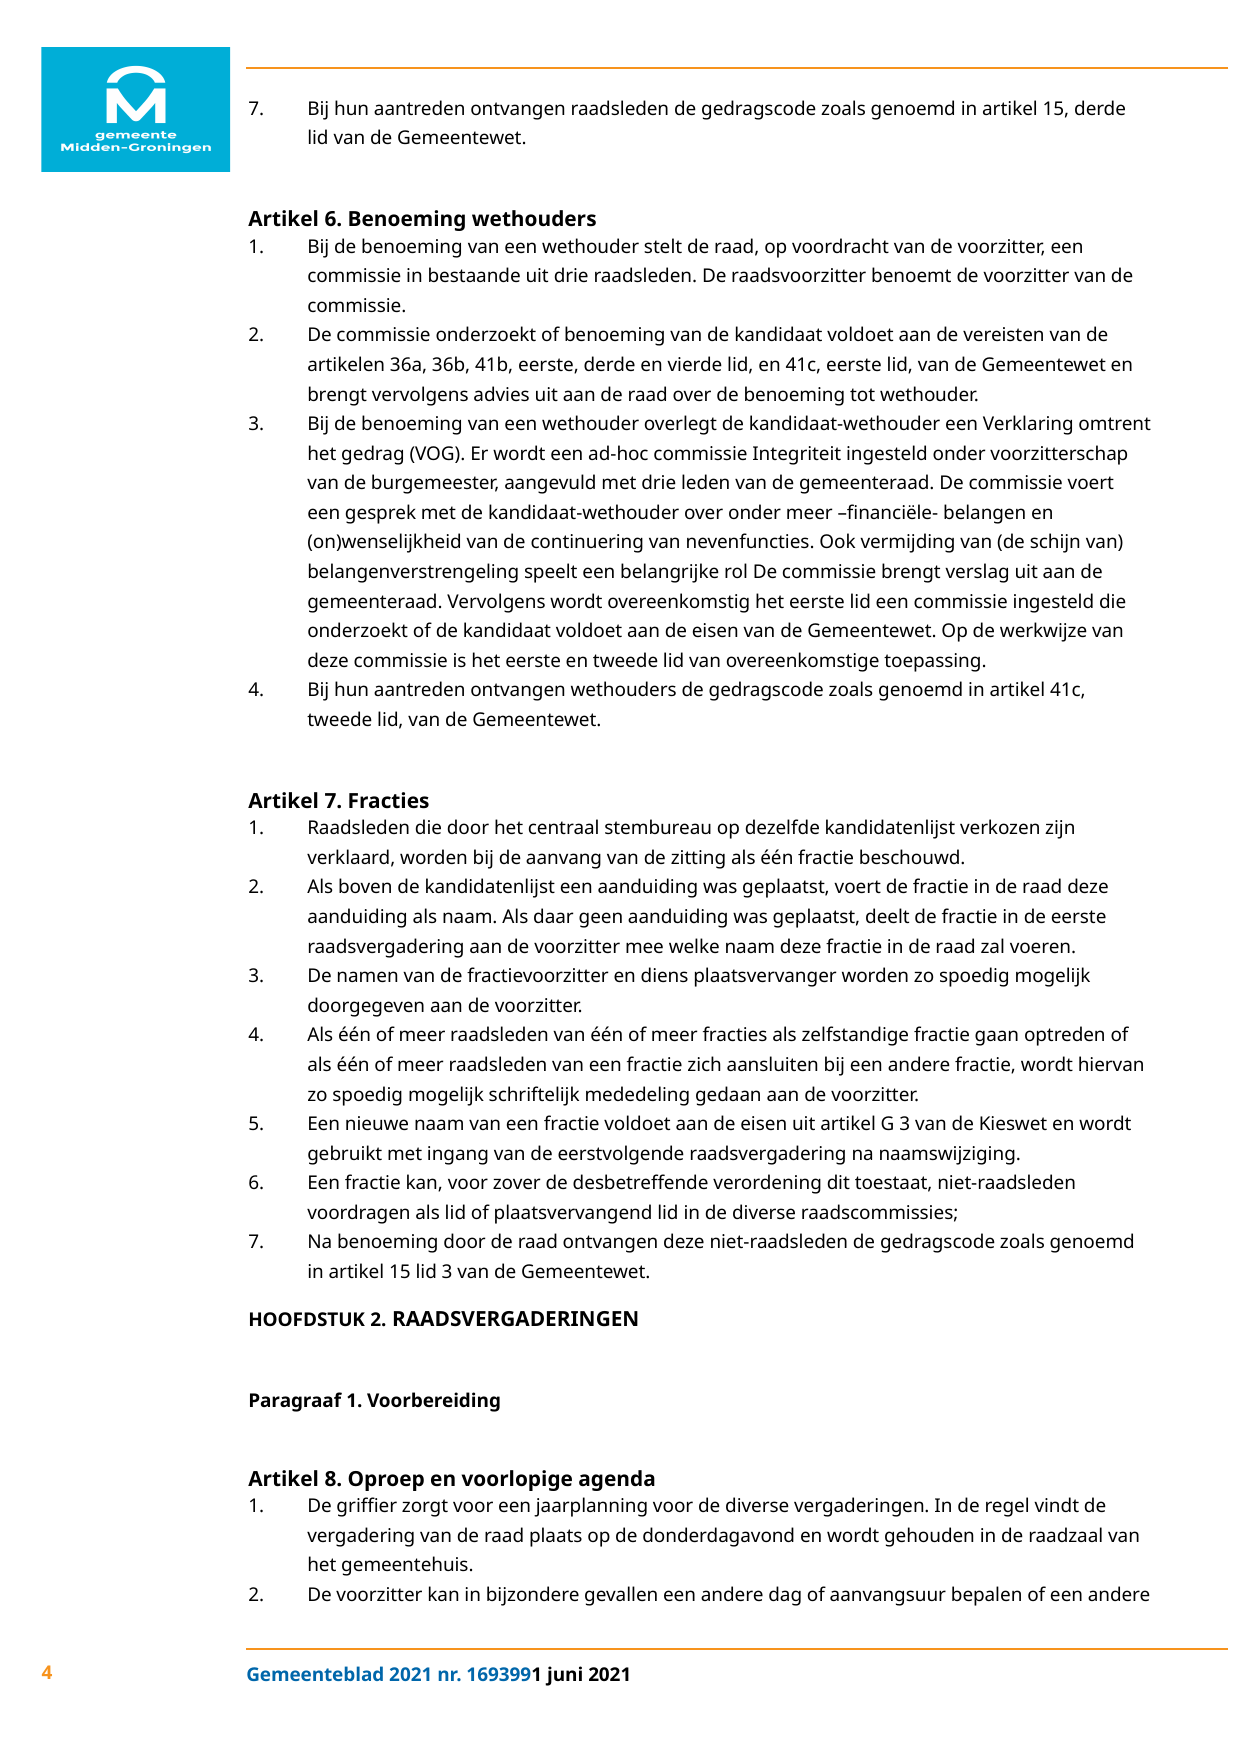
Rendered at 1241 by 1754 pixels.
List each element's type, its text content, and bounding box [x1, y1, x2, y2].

list De commissie onderzoekt of benoeming van de kandidaat voldoet aan de vereisten van de artikelen 36a, 36b, 41b, eerste, derde en vierde lid, en 41c, eerste lid, van de Gemeentewet en brengt vervolgens advies uit aan de raad over de benoeming tot wethouder. [248, 322, 1152, 406]
text Artikel 8. Oproep en voorlopige agenda [248, 1464, 1152, 1492]
list Bij de benoeming van een wethouder stelt de raad, op voordracht van de voorzitter, een commissie in bestaande uit drie raadsleden. De raadsvoorzitter benoemt de voorzitter van de commissie. [248, 233, 1152, 318]
list De namen van de fractievoorzitter en diens plaatsvervanger worden zo spoedig mogelijk doorgegeven aan de voorzitter. [248, 962, 1152, 1018]
list Bij hun aantreden ontvangen raadsleden de gedragscode zoals genoemd in artikel 15, derde lid van de Gemeentewet. [248, 95, 1152, 150]
list Bij de benoeming van een wethouder overlegt de kandidaat-wethouder een Verklaring omtrent het gedrag (VOG). Er wordt een ad-hoc commissie Integriteit ingesteld onder voorzitterschap van de burgemeester, aangevuld met drie leden van de gemeenteraad. De commissie voert een gesprek met de kandidaat-wethouder over onder meer –financiële- belangen en (on)wenselijkheid van de continuering van nevenfuncties. Ook vermijding van (de schijn van) belangenverstrengeling speelt een belangrijke rol De commissie brengt verslag uit aan de gemeenteraad. Vervolgens wordt overeenkomstig het eerste lid een commissie ingesteld die onderzoekt of de kandidaat voldoet aan de eisen van de Gemeentewet. Op de werkwijze van deze commissie is het eerste en tweede lid van overeenkomstige toepassing. [248, 410, 1152, 673]
list Na benoeming door de raad ontvangen deze niet-raadsleden de gedragscode zoals genoemd in artikel 15 lid 3 van de Gemeentewet. [248, 1229, 1152, 1284]
text HOOFDSTUK 2. RAADSVERGADERINGEN [248, 1304, 1152, 1332]
text Artikel 7. Fracties [248, 786, 1152, 814]
list Een nieuwe naam van een fractie voldoet aan de eisen uit artikel G 3 van de Kieswet en wordt gebruikt met ingang van de eerstvolgende raadsvergadering na naamswijziging. [248, 1110, 1152, 1166]
list De griffier zorgt voor een jaarplanning voor de diverse vergaderingen. In de regel vindt de vergadering van de raad plaats op de donderdagavond en wordt gehouden in de raadzaal van het gemeentehuis. [248, 1492, 1152, 1577]
text Artikel 6. Benoeming wethouders [248, 204, 1152, 233]
list Raadsleden die door het centraal stembureau op dezelfde kandidatenlijst verkozen zijn verklaard, worden bij de aanvang van de zitting als één fractie beschouwd. [248, 814, 1152, 870]
picture [108, 66, 164, 82]
list Als één of meer raadsleden van één of meer fracties als zelfstandige fractie gaan optreden of als één of meer raadsleden van een fractie zich aansluiten bij een andere fractie, wordt hiervan zo spoedig mogelijk schriftelijk mededeling gedaan aan de voorzitter. [248, 1022, 1152, 1107]
text Paragraaf 1. Voorbereiding [248, 1388, 1152, 1413]
list Een fractie kan, voor zover de desbetreffende verordening dit toestaat, niet-raadsleden voordragen als lid of plaatsvervangend lid in de diverse raadscommissies; [248, 1169, 1152, 1225]
list De voorzitter kan in bijzondere gevallen een andere dag of aanvangsuur bepalen of een andere [248, 1581, 1152, 1607]
list Bij hun aantreden ontvangen wethouders de gedragscode zoals genoemd in artikel 41c, tweede lid, van de Gemeentewet. [248, 677, 1152, 732]
picture [184, 146, 190, 153]
list Als boven de kandidatenlijst een aanduiding was geplaatst, voert de fractie in de raad deze aanduiding als naam. Als daar geen aanduiding was geplaatst, deelt de fractie in de eerste raadsvergadering aan de voorzitter mee welke naam deze fractie in de raad zal voeren. [248, 874, 1152, 959]
picture [107, 89, 165, 122]
